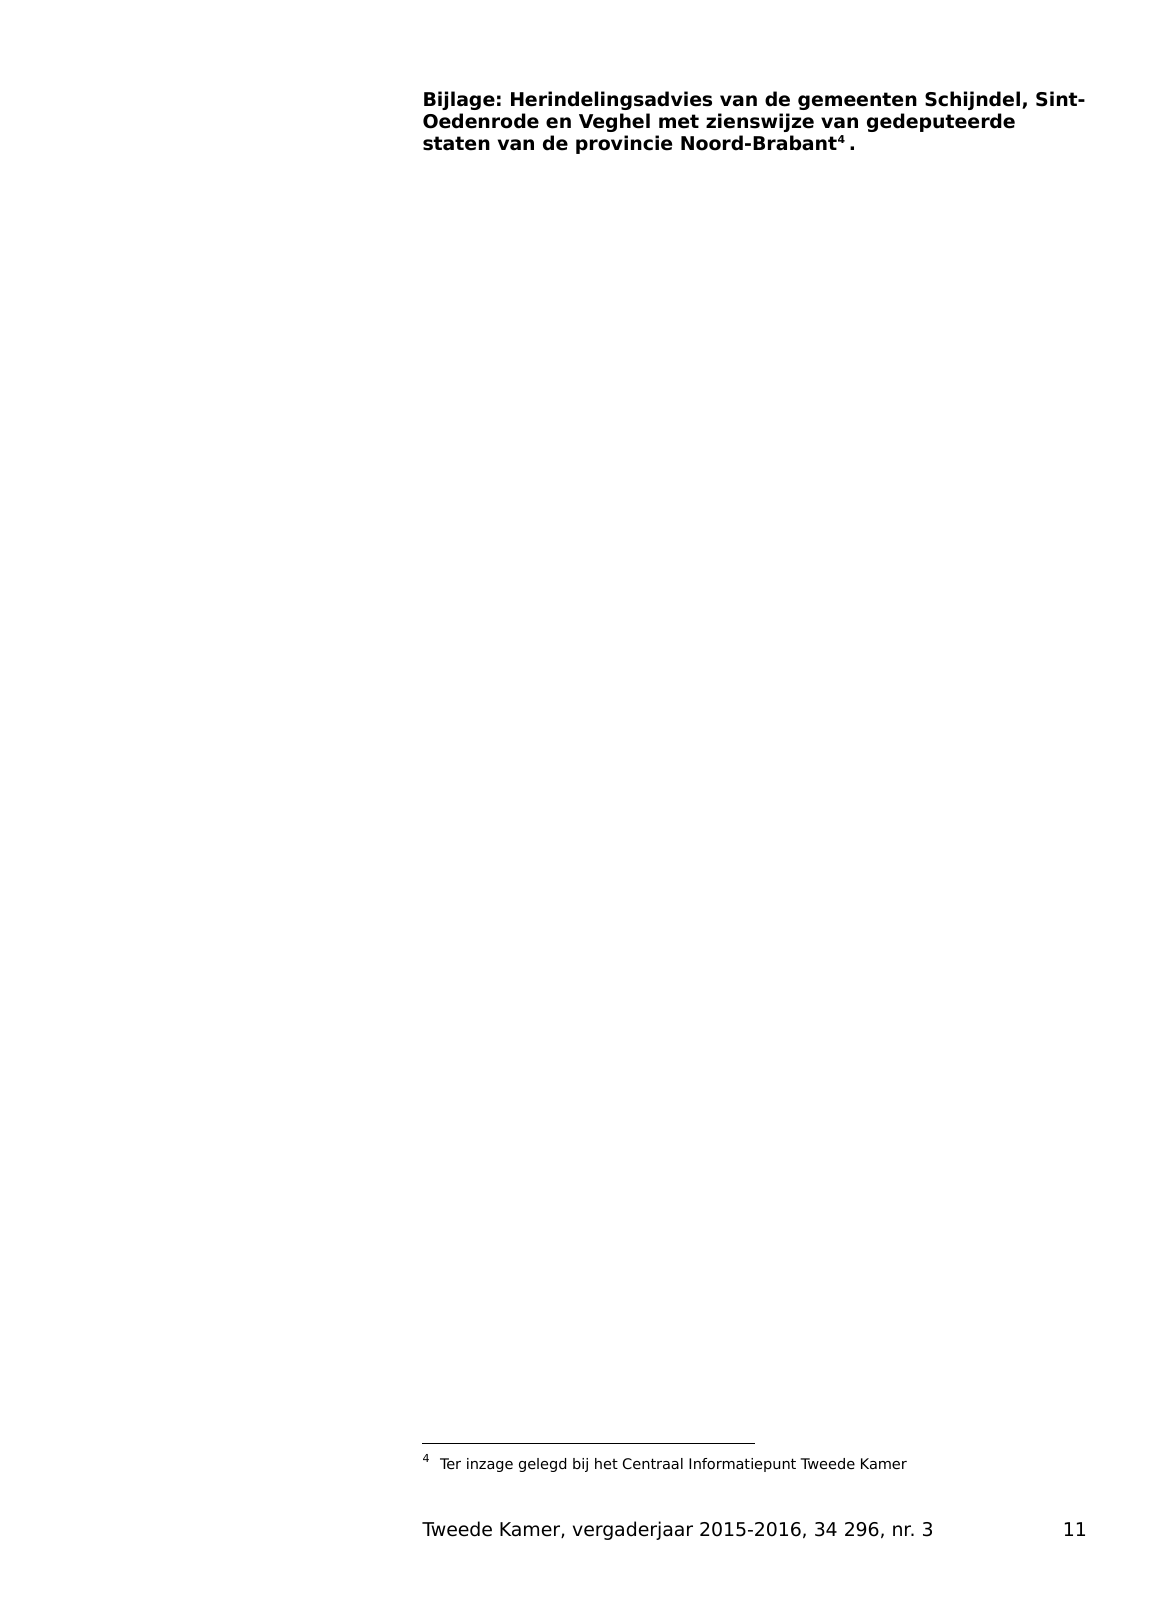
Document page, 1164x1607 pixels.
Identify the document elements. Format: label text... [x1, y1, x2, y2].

subtitle Bijlage: Herindelingsadvies van de gemeenten Schijndel, Sint-Oedenrode en Veghel met zienswijze van gedeputeerde staten van de provincie Noord-Brabant. [77, 89, 1087, 155]
text Ter inzage gelegd bij het Centraal Informatiepunt Tweede Kamer [422, 1452, 1087, 1474]
